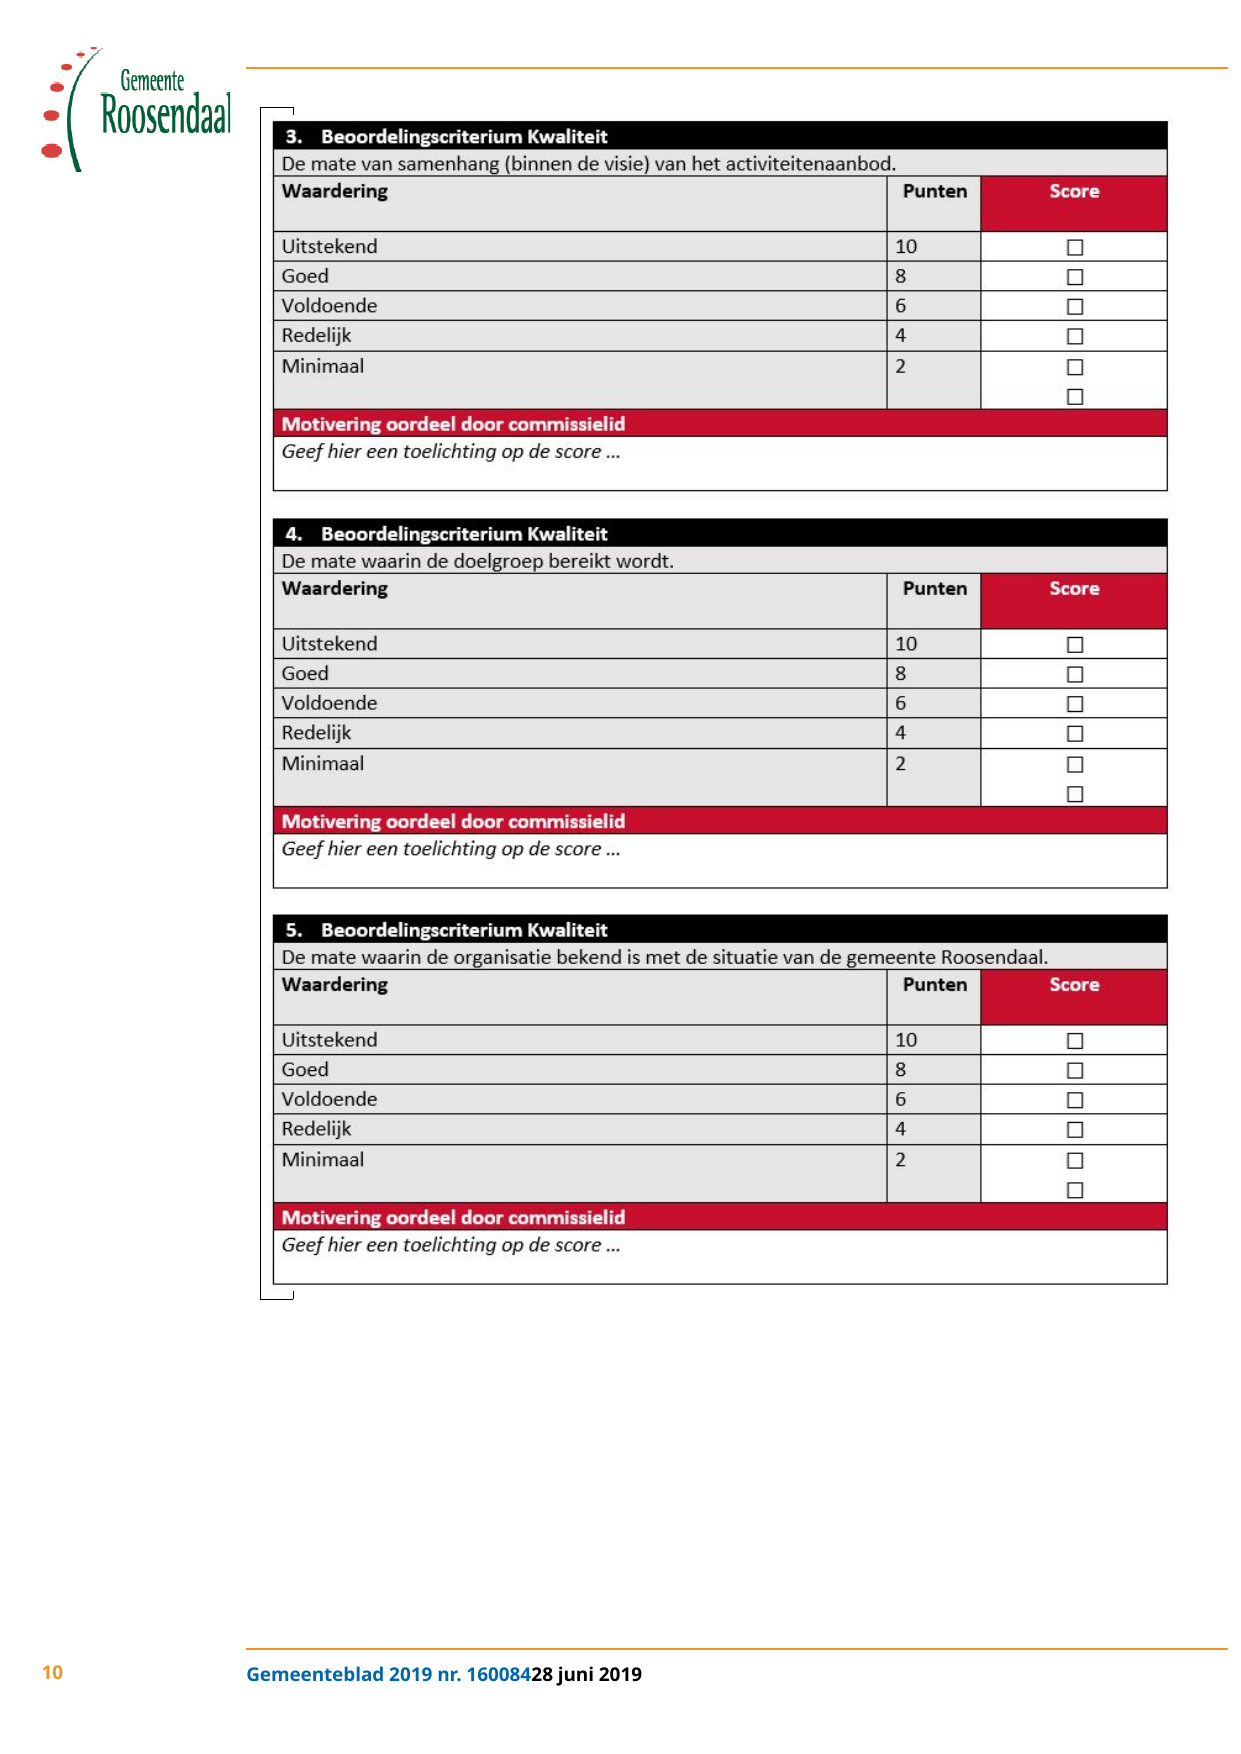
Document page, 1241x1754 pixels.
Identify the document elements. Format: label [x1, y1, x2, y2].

picture [41, 47, 231, 172]
picture [268, 115, 1173, 1291]
